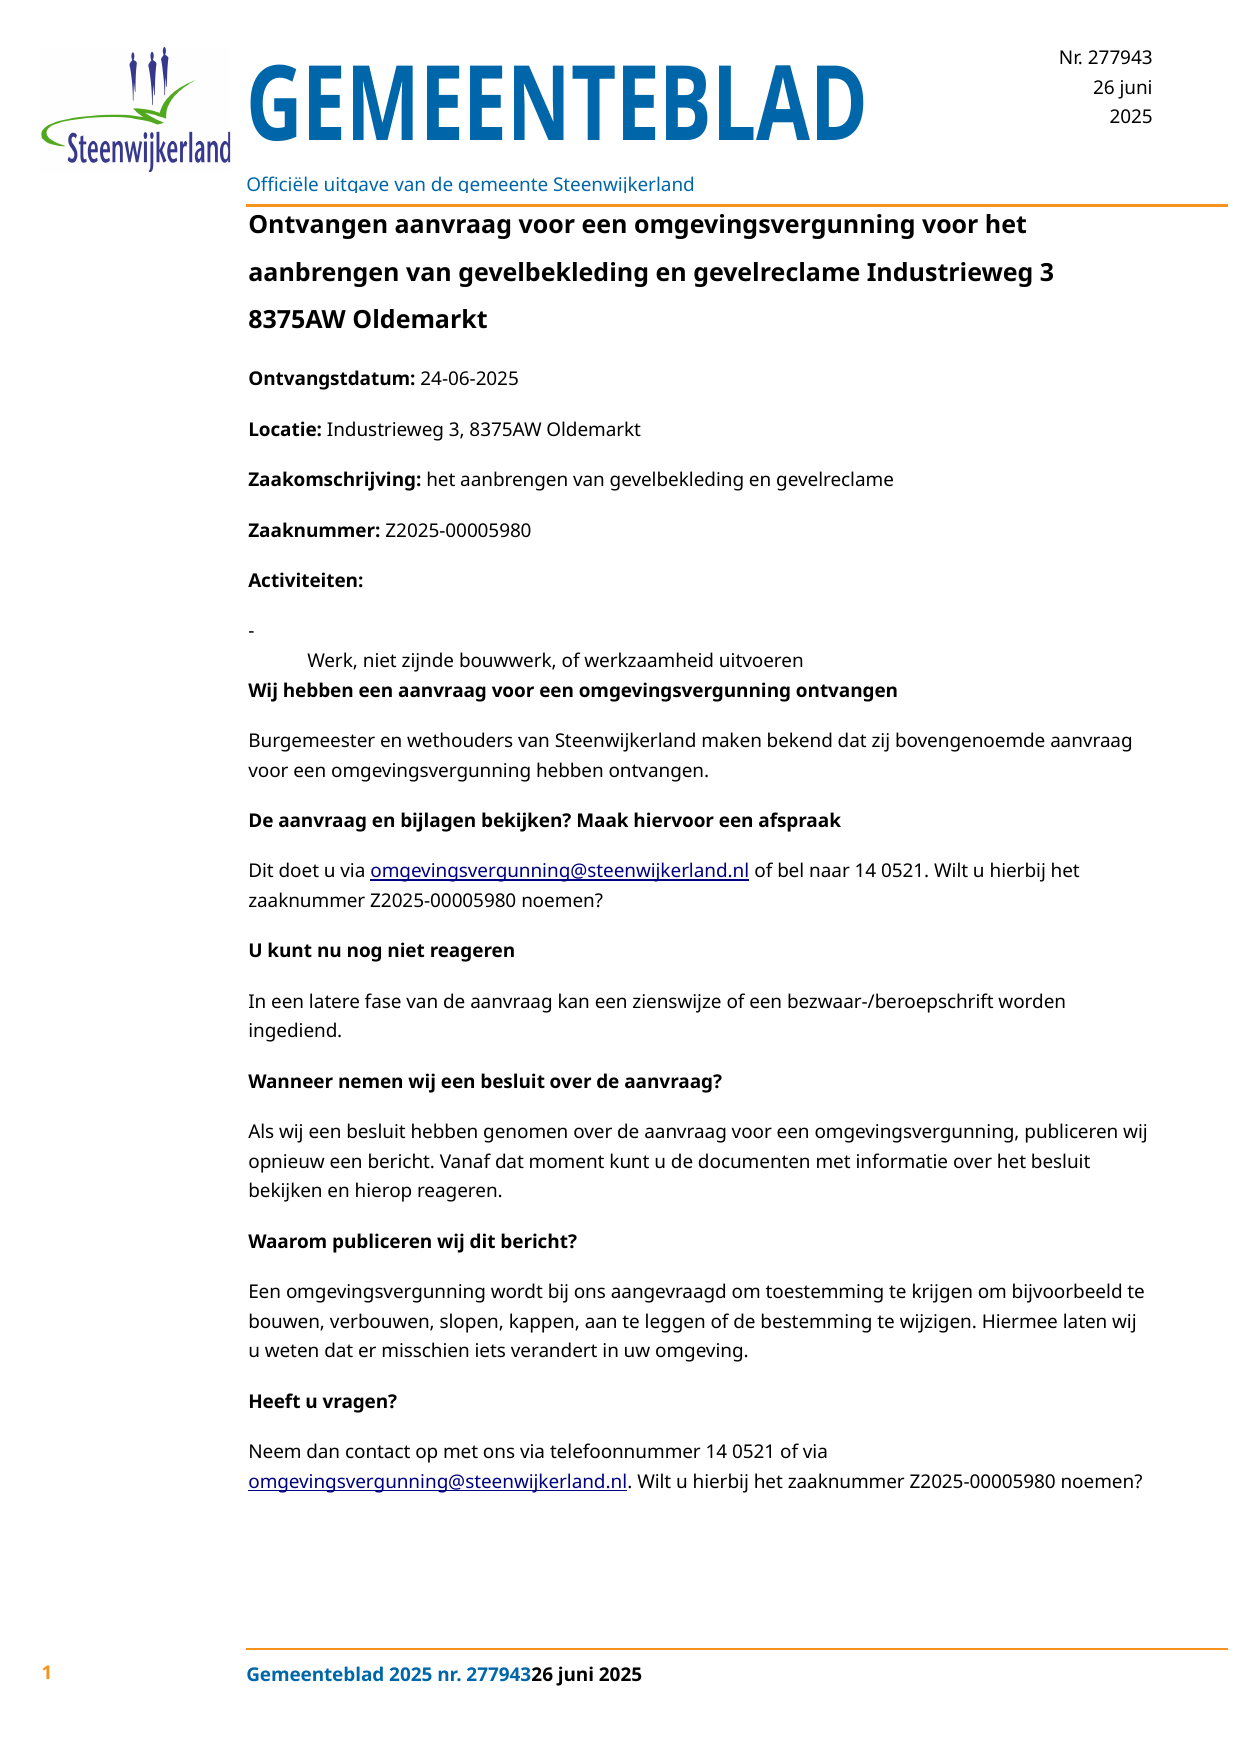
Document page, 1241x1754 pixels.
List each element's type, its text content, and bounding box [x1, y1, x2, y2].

text U kunt nu nog niet reageren [248, 938, 1152, 963]
text Burgemeester en wethouders van Steenwijkerland maken bekend dat zij bovengenoemde aanvraag voor een omgevingsvergunning hebben ontvangen. [248, 727, 1152, 782]
list Werk, niet zijnde bouwwerk, of werkzaamheid uitvoeren [248, 647, 1152, 673]
picture [41, 47, 231, 172]
text Dit doet u via omgevingsvergunning@steenwijkerland.nl of bel naar 14 0521. Wilt u hierbij het zaaknummer Z2025-00005980 noemen? [248, 858, 1152, 913]
text Als wij een besluit hebben genomen over de aanvraag voor een omgevingsvergunning, publiceren wij opnieuw een bericht. Vanaf dat moment kunt u de documenten met informatie over het besluit bekijken en hierop reageren. [248, 1118, 1152, 1203]
text Zaaknummer: Z2025-00005980 [248, 517, 1152, 542]
text De aanvraag en bijlagen bekijken? Maak hiervoor een afspraak [248, 807, 1152, 833]
text Neem dan contact op met ons via telefoonnummer 14 0521 of via omgevingsvergunning@steenwijkerland.nl. Wilt u hierbij het zaaknummer Z2025-00005980 noemen? [248, 1438, 1152, 1494]
text Ontvangen aanvraag voor een omgevingsvergunning voor het aanbrengen van gevelbekleding en gevelreclame Industrieweg 3 8375AW Oldemarkt [248, 207, 1152, 336]
text Zaakomschrijving: het aanbrengen van gevelbekleding en gevelreclame [248, 466, 1152, 492]
text Waarom publiceren wij dit bericht? [248, 1228, 1152, 1254]
text Ontvangstdatum: 24-06-2025 [248, 366, 1152, 391]
text Wanneer nemen wij een besluit over de aanvraag? [248, 1068, 1152, 1094]
text In een latere fase van de aanvraag kan een zienswijze of een bezwaar-/beroepschrift worden ingediend. [248, 988, 1152, 1043]
text Locatie: Industrieweg 3, 8375AW Oldemarkt [248, 416, 1152, 442]
text Een omgevingsvergunning wordt bij ons aangevraagd om toestemming te krijgen om bijvoorbeeld te bouwen, verbouwen, slopen, kappen, aan te leggen of de bestemming te wijzigen. Hiermee laten wij u weten dat er misschien iets verandert in uw omgeving. [248, 1278, 1152, 1363]
text Activiteiten: [248, 567, 1152, 593]
text Heeft u vragen? [248, 1388, 1152, 1414]
text Wij hebben een aanvraag voor een omgevingsvergunning ontvangen [248, 677, 1152, 702]
